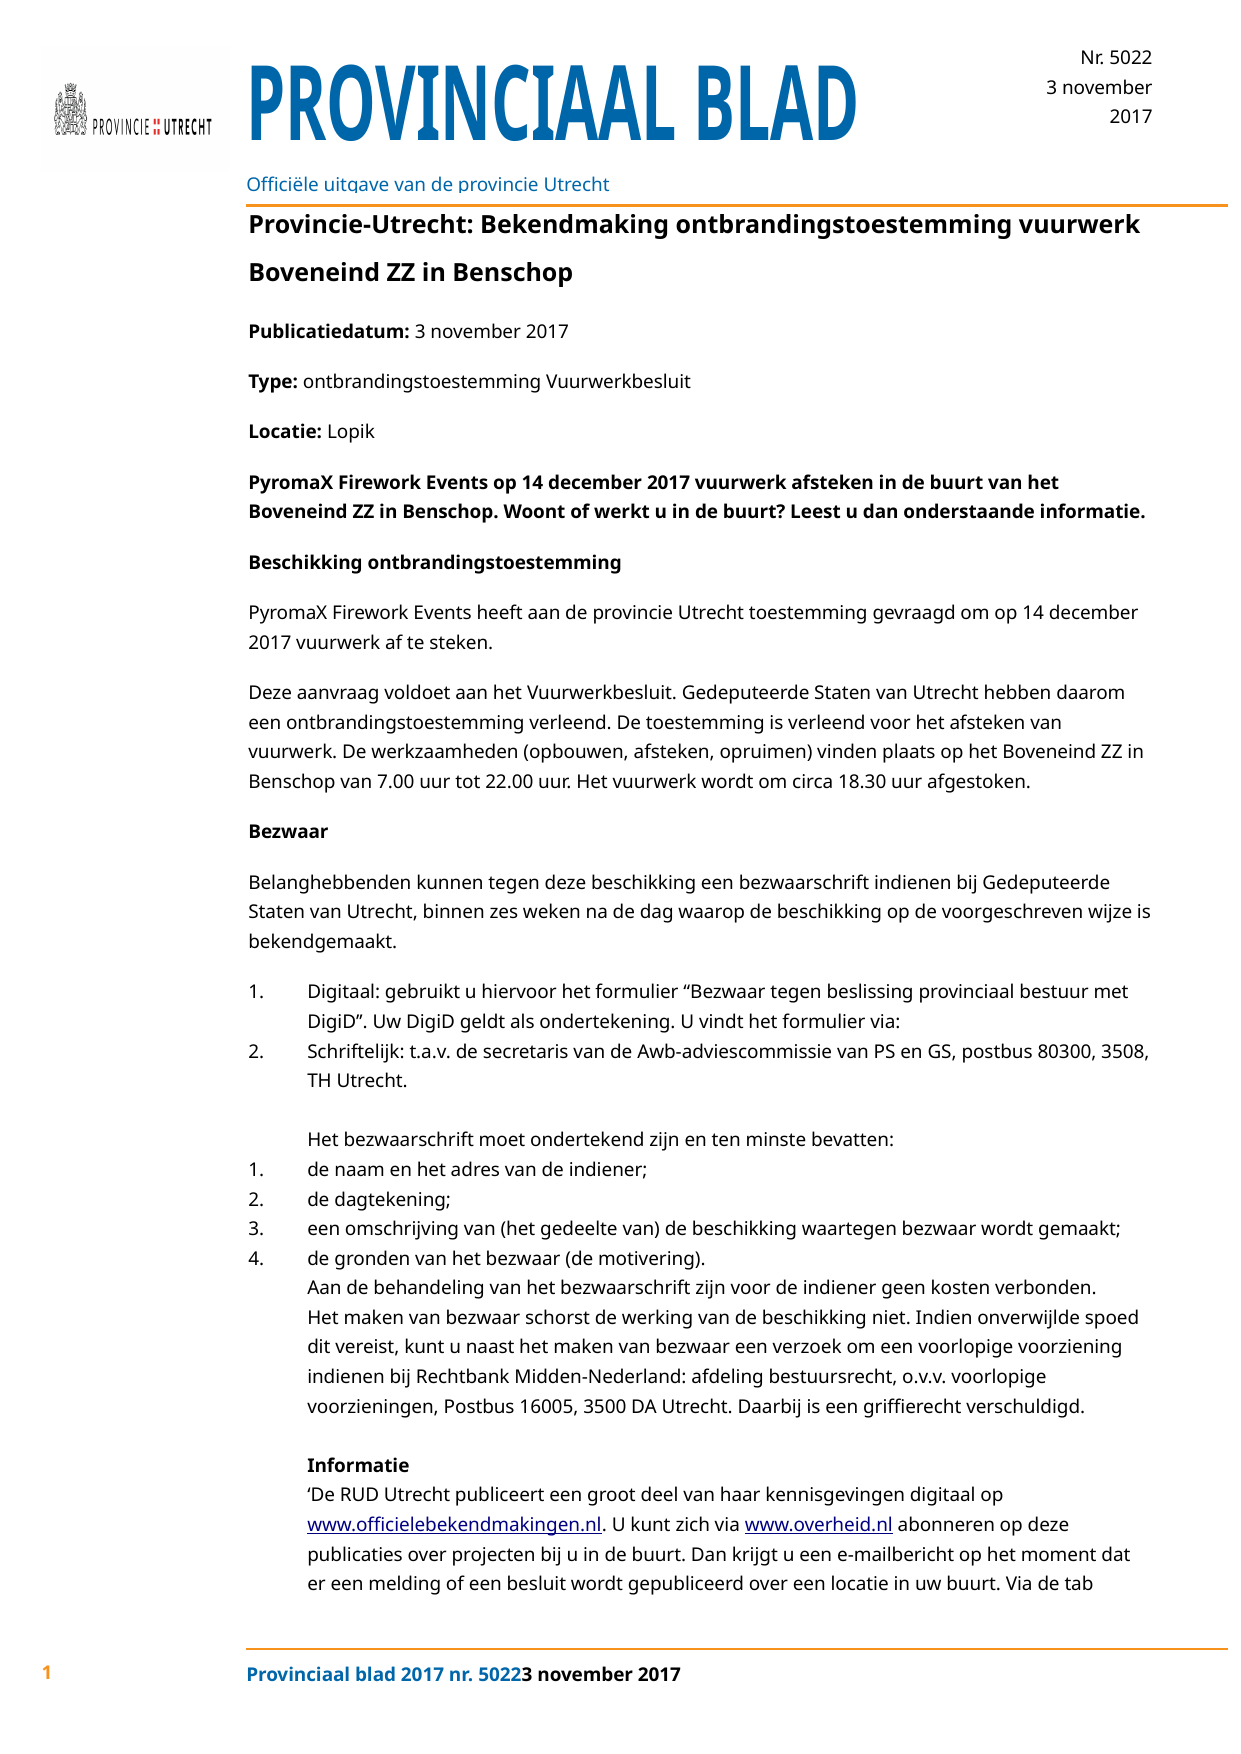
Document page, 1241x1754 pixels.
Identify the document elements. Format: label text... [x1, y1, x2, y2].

list Het maken van bezwaar schorst de werking van de beschikking niet. Indien onverwijlde spoed dit vereist, kunt u naast het maken van bezwaar een verzoek om een voorlopige voorziening indienen bij Rechtbank Midden-Nederland: afdeling bestuursrecht, o.v.v. voorlopige voorzieningen, Postbus 16005, 3500 DA Utrecht. Daarbij is een griffierecht verschuldigd. [248, 1304, 1152, 1419]
text Belanghebbenden kunnen tegen deze beschikking een bezwaarschrift indienen bij Gedeputeerde Staten van Utrecht, binnen zes weken na de dag waarop de beschikking op de voorgeschreven wijze is bekendgemaakt. [248, 869, 1152, 954]
picture [41, 47, 231, 172]
list de dagtekening; [248, 1186, 1152, 1212]
text Deze aanvraag voldoet aan het Vuurwerkbesluit. Gedeputeerde Staten van Utrecht hebben daarom een ontbrandingstoestemming verleend. De toestemming is verleend voor het afsteken van vuurwerk. De werkzaamheden (opbouwen, afsteken, opruimen) vinden plaats op het Boveneind ZZ in Benschop van 7.00 uur tot 22.00 uur. Het vuurwerk wordt om circa 18.30 uur afgestoken. [248, 679, 1152, 794]
text PyromaX Firework Events op 14 december 2017 vuurwerk afsteken in de buurt van het Boveneind ZZ in Benschop. Woont of werkt u in de buurt? Leest u dan onderstaande informatie. [248, 469, 1152, 524]
list Schriftelijk: t.a.v. de secretaris van de Awb-adviescommissie van PS en GS, postbus 80300, 3508, TH Utrecht. [248, 1038, 1152, 1093]
text Publicatiedatum: 3 november 2017 [248, 318, 1152, 344]
list de naam en het adres van de indiener; [248, 1156, 1152, 1182]
list Informatie [248, 1452, 1152, 1478]
list Aan de behandeling van het bezwaarschrift zijn voor de indiener geen kosten verbonden. [248, 1274, 1152, 1300]
text Locatie: Lopik [248, 419, 1152, 444]
list Het bezwaarschrift moet ondertekend zijn en ten minste bevatten: [248, 1127, 1152, 1152]
text PyromaX Firework Events heeft aan de provincie Utrecht toestemming gevraagd om op 14 december 2017 vuurwerk af te steken. [248, 599, 1152, 655]
list Digitaal: gebruikt u hiervoor het formulier “Bezwaar tegen beslissing provinciaal bestuur met DigiD’’. Uw DigiD geldt als ondertekening. U vindt het formulier via: [248, 979, 1152, 1034]
text Beschikking ontbrandingstoestemming [248, 549, 1152, 575]
text Type: ontbrandingstoestemming Vuurwerkbesluit [248, 368, 1152, 394]
list een omschrijving van (het gedeelte van) de beschikking waartegen bezwaar wordt gemaakt; [248, 1215, 1152, 1241]
text Provincie-Utrecht: Bekendmaking ontbrandingstoestemming vuurwerk Boveneind ZZ in Benschop [248, 207, 1152, 288]
list de gronden van het bezwaar (de motivering). [248, 1245, 1152, 1271]
text Bezwaar [248, 819, 1152, 844]
list ‘De RUD Utrecht publiceert een groot deel van haar kennisgevingen digitaal op www.officielebekendmakingen.nl. U kunt zich via www.overheid.nl abonneren op deze publicaties over projecten bij u in de buurt. Dan krijgt u een e-mailbericht op het moment dat er een melding of een besluit wordt gepubliceerd over een locatie in uw buurt. Via de tab [248, 1482, 1152, 1596]
